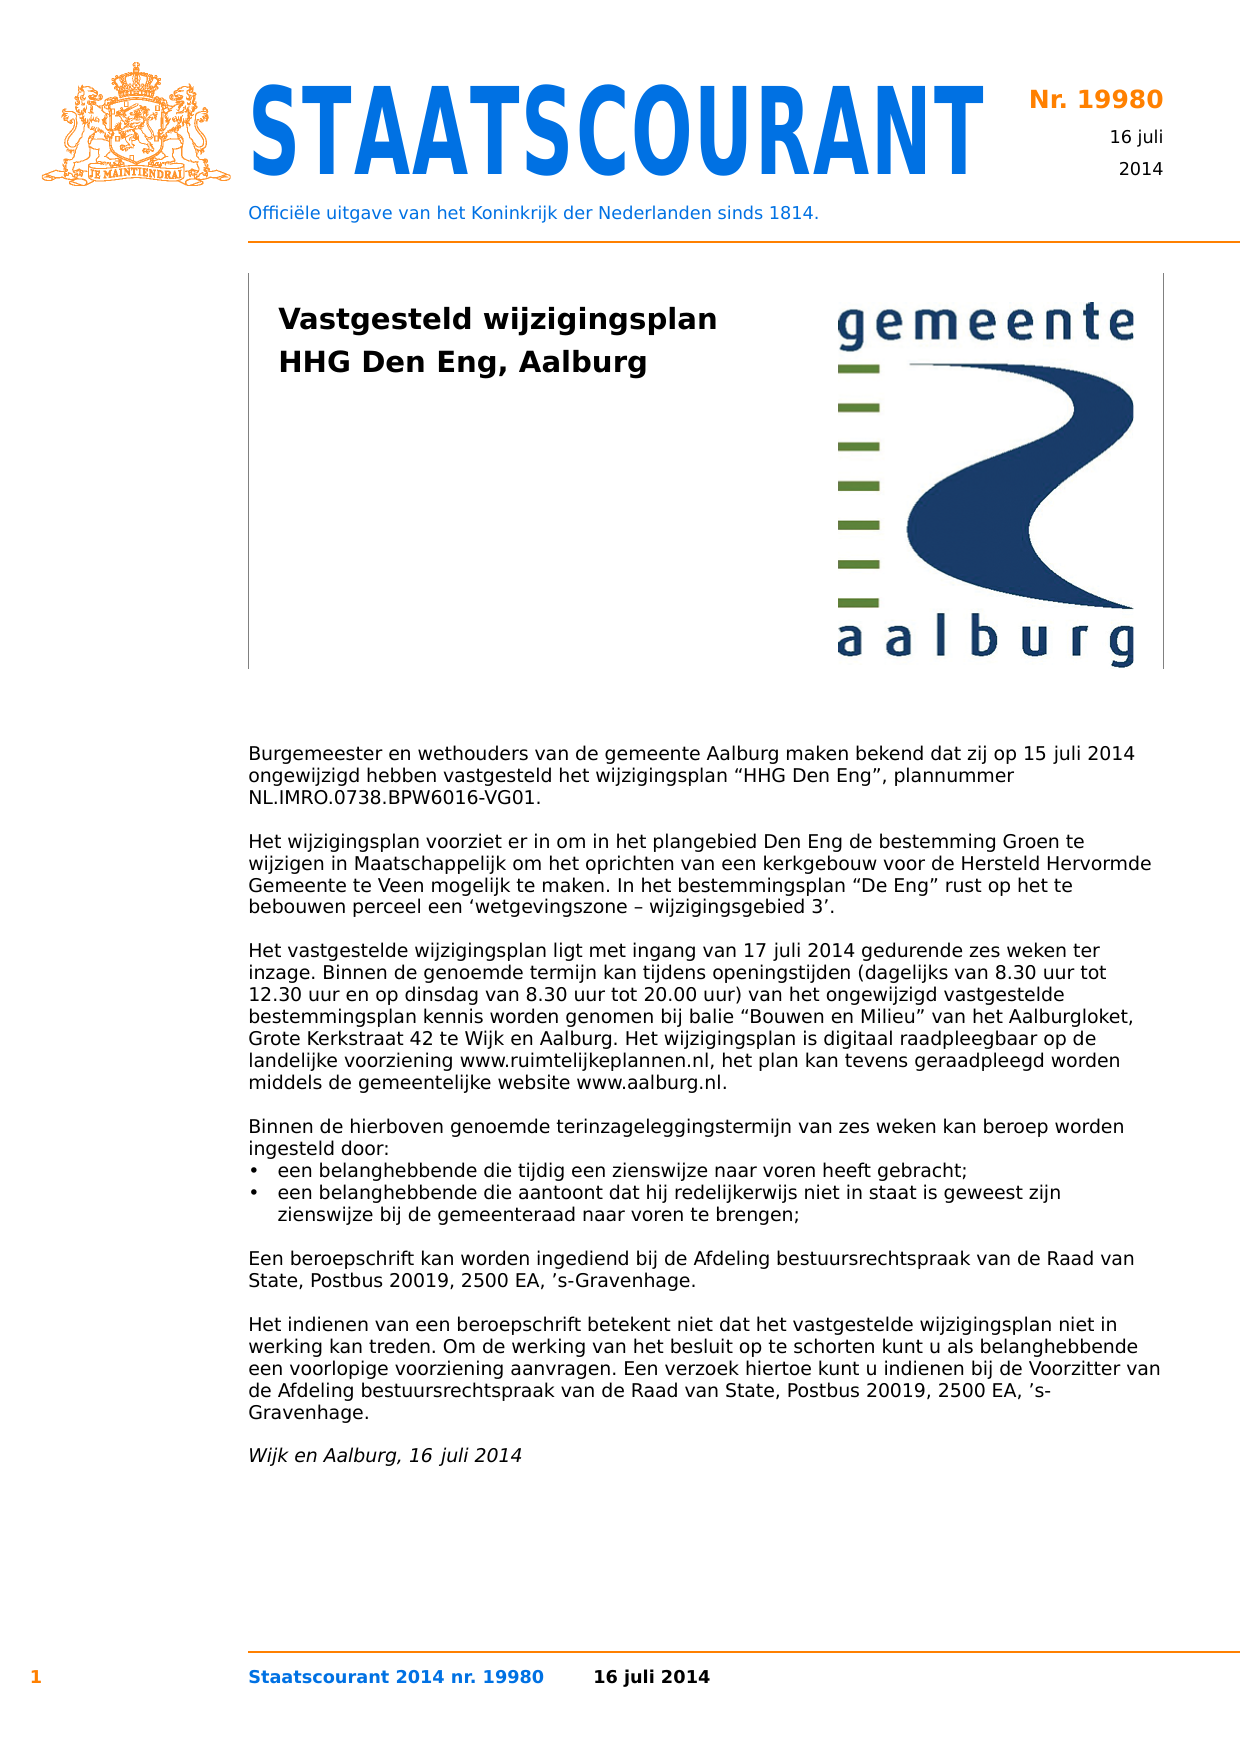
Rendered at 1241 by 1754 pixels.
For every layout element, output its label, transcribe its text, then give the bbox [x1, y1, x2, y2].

picture [41, 62, 231, 186]
text • een belanghebbende die aantoont dat hij redelijkerwijs niet in staat is geweest zijn zienswijze bij de gemeenteraad naar voren te brengen; [248, 1182, 1163, 1226]
table_cell 2014 [998, 153, 1240, 203]
text Een beroepschrift kan worden ingediend bij de Afdeling bestuursrechtspraak van de Raad van State, Postbus 20019, 2500 EA, ’s-Gravenhage. [248, 1248, 1163, 1292]
picture [838, 302, 1134, 669]
text Wijk en Aalburg, 16 juli 2014 [248, 1445, 1163, 1467]
text Het indienen van een beroepschrift betekent niet dat het vastgestelde wijzigingsplan niet in werking kan treden. Om de werking van het besluit op te schorten kunt u als belanghebbende een voorlopige voorziening aanvragen. Een verzoek hiertoe kunt u indienen bij de Voorzitter van de Afdeling bestuursrechtspraak van de Raad van State, Postbus 20019, 2500 EA, ’s-Gravenhage. [248, 1314, 1163, 1423]
text Het vastgestelde wijzigingsplan ligt met ingang van 17 juli 2014 gedurende zes weken ter inzage. Binnen de genoemde termijn kan tijdens openingstijden (dagelijks van 8.30 uur tot 12.30 uur en op dinsdag van 8.30 uur tot 20.00 uur) van het ongewijzigd vastgestelde bestemmingsplan kennis worden genomen bij balie “Bouwen en Milieu” van het Aalburgloket, Grote Kerkstraat 42 te Wijk en Aalburg. Het wijzigingsplan is digitaal raadpleegbaar op de landelijke voorziening www.ruimtelijkeplannen.nl, het plan kan tevens geraadpleegd worden middels de gemeentelijke website www.aalburg.nl. [248, 940, 1163, 1094]
table_header Nr. 19980 [998, 62, 1240, 121]
text • een belanghebbende die tijdig een zienswijze naar voren heeft gebracht; [248, 1160, 1163, 1182]
table_header [25, 62, 248, 241]
text Burgemeester en wethouders van de gemeente Aalburg maken bekend dat zij op 15 juli 2014 ongewijzigd hebben vastgesteld het wijzigingsplan “HHG Den Eng”, plannummer NL.IMRO.0738.BPW6016-VG01. [248, 743, 1163, 809]
table_cell 16 juli [998, 121, 1240, 153]
table_header STAATSCOURANT [248, 62, 998, 203]
table_cell Officiële uitgave van het Koninkrijk der Nederlanden sinds 1814. [248, 203, 1240, 241]
text Binnen de hierboven genoemde terinzageleggingstermijn van zes weken kan beroep worden ingesteld door: [248, 1116, 1163, 1160]
text Het wijzigingsplan voorziet er in om in het plangebied Den Eng de bestemming Groen te wijzigen in Maatschappelijk om het oprichten van een kerkgebouw voor de Hersteld Hervormde Gemeente te Veen mogelijk te maken. In het bestemmingsplan “De Eng” rust op het te bebouwen perceel een ‘wetgevingszone – wijzigingsgebied 3’. [248, 831, 1163, 918]
subtitle Vastgesteld wijzigingsplan HHG Den Eng, Aalburg [249, 273, 1163, 669]
